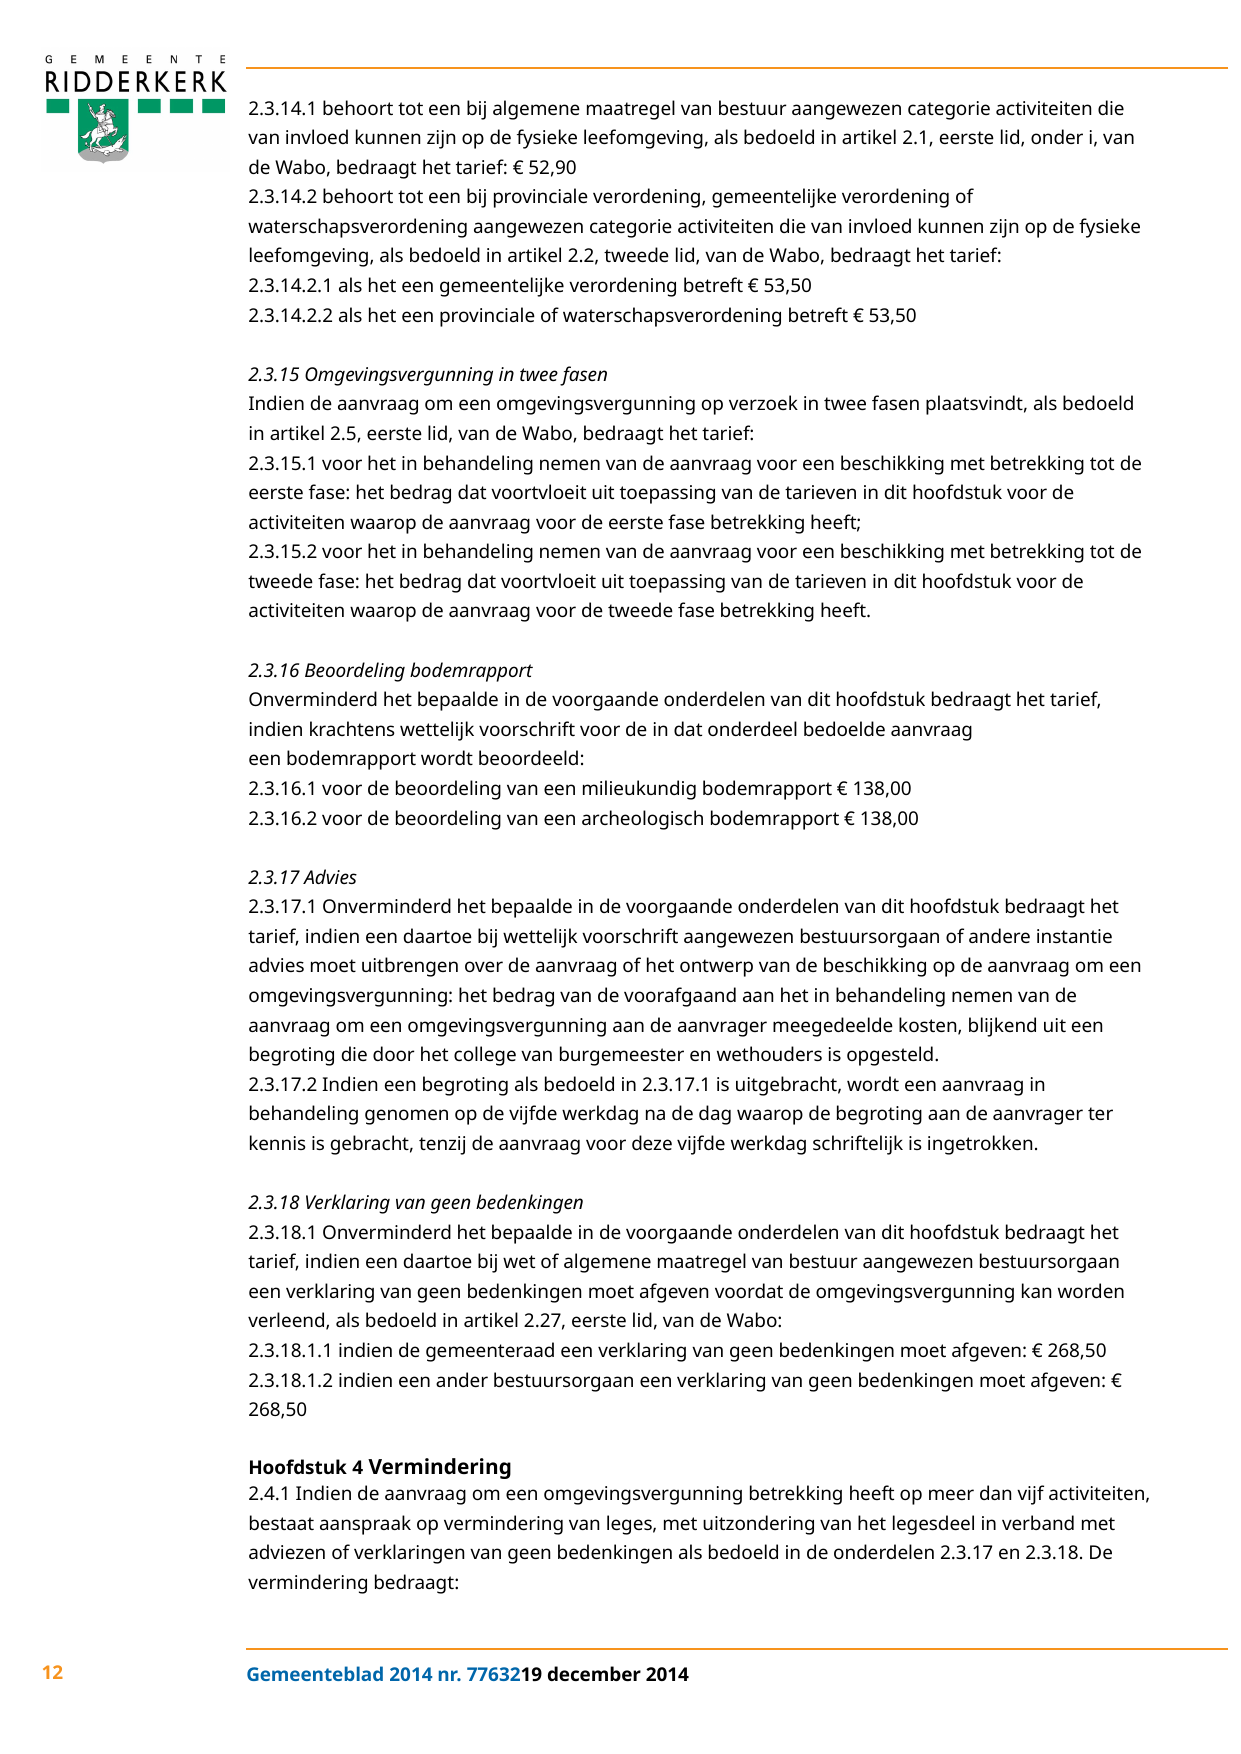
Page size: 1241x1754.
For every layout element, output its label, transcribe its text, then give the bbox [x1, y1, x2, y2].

text 2.3.16 Beoordeling bodemrapport [248, 657, 1152, 683]
text 2.3.18.1.1 indien de gemeenteraad een verklaring van geen bedenkingen moet afgeven: € 268,50 [248, 1337, 1152, 1363]
text 2.3.17 Advies [248, 864, 1152, 890]
text 2.3.15.1 voor het in behandeling nemen van de aanvraag voor een beschikking met betrekking tot de eerste fase: het bedrag dat voortvloeit uit toepassing van de tarieven in dit hoofdstuk voor de activiteiten waarop de aanvraag voor de eerste fase betrekking heeft; [248, 450, 1152, 535]
text 2.3.18.1.2 indien een ander bestuursorgaan een verklaring van geen bedenkingen moet afgeven: € 268,50 [248, 1367, 1152, 1422]
text 2.3.15.2 voor het in behandeling nemen van de aanvraag voor een beschikking met betrekking tot de tweede fase: het bedrag dat voortvloeit uit toepassing van de tarieven in dit hoofdstuk voor de activiteiten waarop de aanvraag voor de tweede fase betrekking heeft. [248, 538, 1152, 623]
text Indien de aanvraag om een omgevingsvergunning op verzoek in twee fasen plaatsvindt, als bedoeld in artikel 2.5, eerste lid, van de Wabo, bedraagt het tarief: [248, 391, 1152, 446]
text 2.3.18 Verklaring van geen bedenkingen [248, 1189, 1152, 1215]
text 2.3.14.1 behoort tot een bij algemene maatregel van bestuur aangewezen categorie activiteiten die van invloed kunnen zijn op de fysieke leefomgeving, als bedoeld in artikel 2.1, eerste lid, onder i, van de Wabo, bedraagt het tarief: € 52,90 [248, 95, 1152, 180]
text 2.3.15 Omgevingsvergunning in twee fasen [248, 361, 1152, 387]
text 2.3.14.2 behoort tot een bij provinciale verordening, gemeentelijke verordening of waterschapsverordening aangewezen categorie activiteiten die van invloed kunnen zijn op de fysieke leefomgeving, als bedoeld in artikel 2.2, tweede lid, van de Wabo, bedraagt het tarief: [248, 183, 1152, 268]
text 2.3.16.1 voor de beoordeling van een milieukundig bodemrapport € 138,00 [248, 775, 1152, 801]
picture [41, 47, 231, 172]
text 2.3.14.2.2 als het een provinciale of waterschapsverordening betreft € 53,50 [248, 302, 1152, 328]
text Onverminderd het bepaalde in de voorgaande onderdelen van dit hoofdstuk bedraagt het tarief, indien krachtens wettelijk voorschrift voor de in dat onderdeel bedoelde aanvraag [248, 686, 1152, 742]
text 2.3.16.2 voor de beoordeling van een archeologisch bodemrapport € 138,00 [248, 805, 1152, 831]
text 2.3.18.1 Onverminderd het bepaalde in de voorgaande onderdelen van dit hoofdstuk bedraagt het tarief, indien een daartoe bij wet of algemene maatregel van bestuur aangewezen bestuursorgaan een verklaring van geen bedenkingen moet afgeven voordat de omgevingsvergunning kan worden verleend, als bedoeld in artikel 2.27, eerste lid, van de Wabo: [248, 1219, 1152, 1333]
text 2.3.17.1 Onverminderd het bepaalde in de voorgaande onderdelen van dit hoofdstuk bedraagt het tarief, indien een daartoe bij wettelijk voorschrift aangewezen bestuursorgaan of andere instantie advies moet uitbrengen over de aanvraag of het ontwerp van de beschikking op de aanvraag om een omgevingsvergunning: het bedrag van de voorafgaand aan het in behandeling nemen van de aanvraag om een omgevingsvergunning aan de aanvrager meegedeelde kosten, blijkend uit een begroting die door het college van burgemeester en wethouders is opgesteld. [248, 893, 1152, 1067]
text 2.3.17.2 Indien een begroting als bedoeld in 2.3.17.1 is uitgebracht, wordt een aanvraag in behandeling genomen op de vijfde werkdag na de dag waarop de begroting aan de aanvrager ter kennis is gebracht, tenzij de aanvraag voor deze vijfde werkdag schriftelijk is ingetrokken. [248, 1071, 1152, 1156]
text een bodemrapport wordt beoordeeld: [248, 746, 1152, 771]
text 2.4.1 Indien de aanvraag om een omgevingsvergunning betrekking heeft op meer dan vijf activiteiten, bestaat aanspraak op vermindering van leges, met uitzondering van het legesdeel in verband met adviezen of verklaringen van geen bedenkingen als bedoeld in de onderdelen 2.3.17 en 2.3.18. De vermindering bedraagt: [248, 1480, 1152, 1595]
text Hoofdstuk 4 Vermindering [248, 1452, 1152, 1480]
text 2.3.14.2.1 als het een gemeentelijke verordening betreft € 53,50 [248, 272, 1152, 298]
